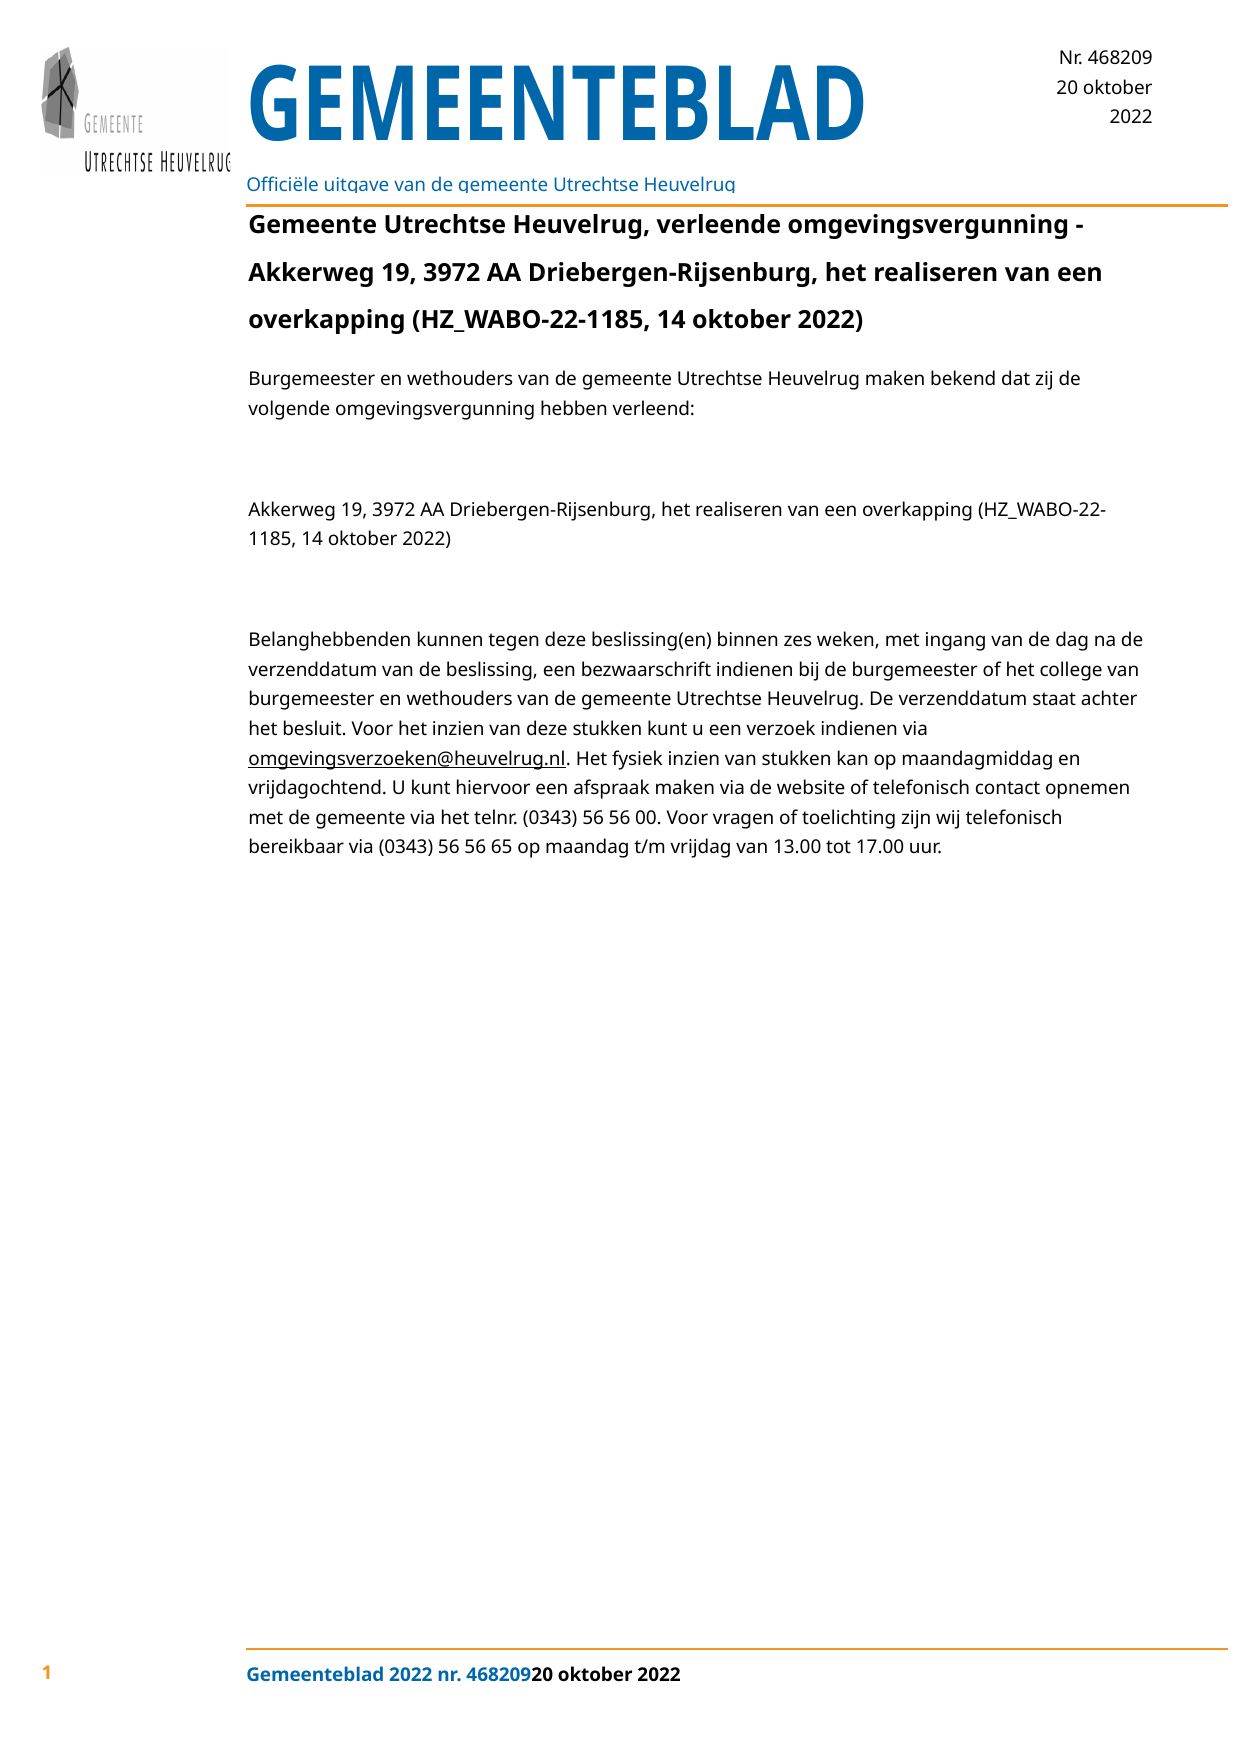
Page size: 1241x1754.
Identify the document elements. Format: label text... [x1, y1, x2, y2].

text Belanghebbenden kunnen tegen deze beslissing(en) binnen zes weken, met ingang van de dag na de verzenddatum van de beslissing, een bezwaarschrift indienen bij de burgemeester of het college van burgemeester en wethouders van de gemeente Utrechtse Heuvelrug. De verzenddatum staat achter het besluit. Voor het inzien van deze stukken kunt u een verzoek indienen via omgevingsverzoeken@heuvelrug.nl. Het fysiek inzien van stukken kan op maandagmiddag en vrijdagochtend. U kunt hiervoor een afspraak maken via de website of telefonisch contact opnemen met de gemeente via het telnr. (0343) 56 56 00. Voor vragen of toelichting zijn wij telefonisch bereikbaar via (0343) 56 56 65 op maandag t/m vrijdag van 13.00 tot 17.00 uur. [248, 626, 1152, 859]
text Akkerweg 19, 3972 AA Driebergen-Rijsenburg, het realiseren van een overkapping (HZ_WABO-22-1185, 14 oktober 2022) [248, 496, 1152, 551]
text Gemeente Utrechtse Heuvelrug, verleende omgevingsvergunning - Akkerweg 19, 3972 AA Driebergen-Rijsenburg, het realiseren van een overkapping (HZ_WABO-22-1185, 14 oktober 2022) [248, 207, 1152, 336]
text Burgemeester en wethouders van de gemeente Utrechtse Heuvelrug maken bekend dat zij de volgende omgevingsvergunning hebben verleend: [248, 366, 1152, 421]
picture [41, 47, 231, 172]
